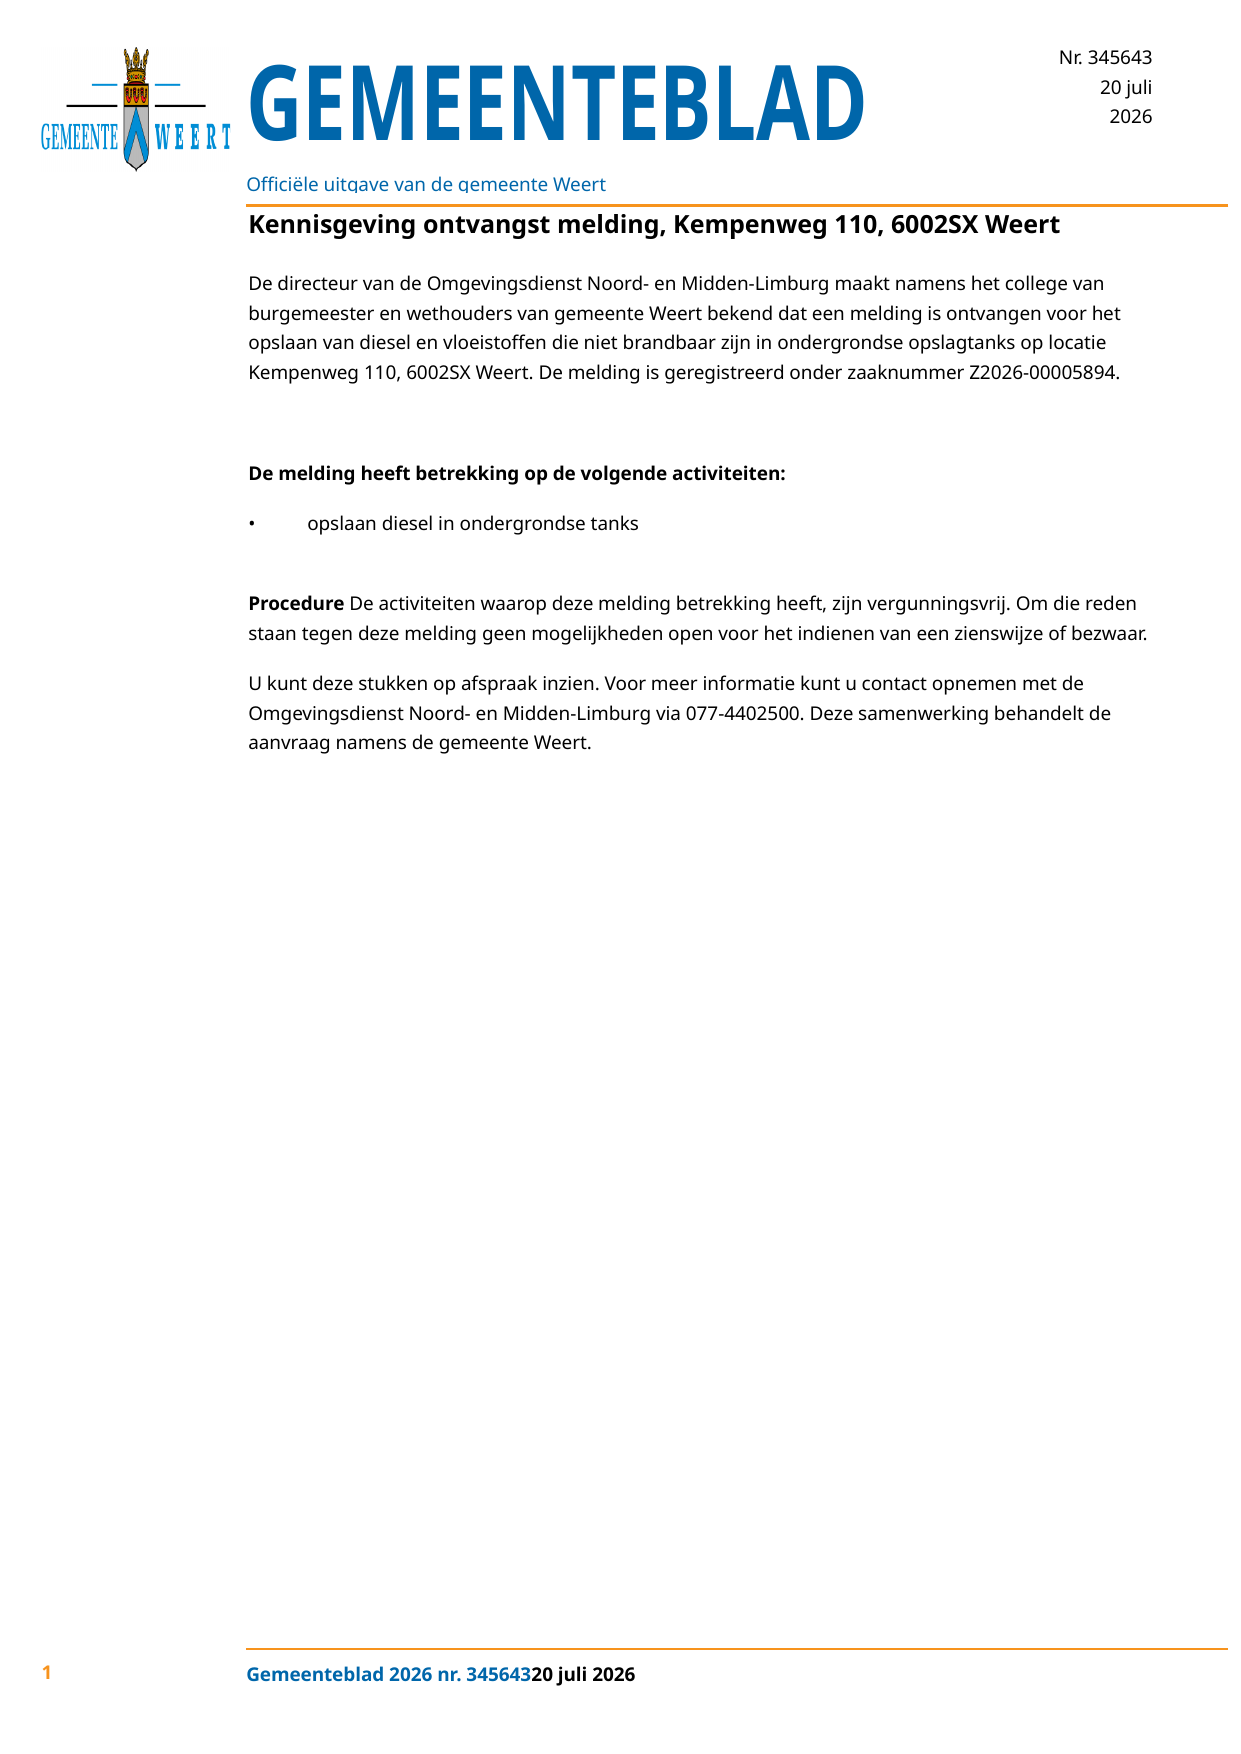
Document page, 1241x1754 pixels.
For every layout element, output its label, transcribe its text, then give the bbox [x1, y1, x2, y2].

picture [41, 47, 231, 172]
text Procedure De activiteiten waarop deze melding betrekking heeft, zijn vergunningsvrij. Om die reden staan tegen deze melding geen mogelijkheden open voor het indienen van een zienswijze of bezwaar. [248, 590, 1152, 646]
text De directeur van de Omgevingsdienst Noord- en Midden-Limburg maakt namens het college van burgemeester en wethouders van gemeente Weert bekend dat een melding is ontvangen voor het opslaan van diesel en vloeistoffen die niet brandbaar zijn in ondergrondse opslagtanks op locatie Kempenweg 110, 6002SX Weert. De melding is geregistreerd onder zaaknummer Z2026-00005894. [248, 270, 1152, 385]
text U kunt deze stukken op afspraak inzien. Voor meer informatie kunt u contact opnemen met de Omgevingsdienst Noord- en Midden-Limburg via 077-4402500. Deze samenwerking behandelt de aanvraag namens de gemeente Weert. [248, 670, 1152, 755]
list opslaan diesel in ondergrondse tanks [248, 510, 1152, 536]
text Kennisgeving ontvangst melding, Kempenweg 110, 6002SX Weert [248, 207, 1152, 241]
text De melding heeft betrekking op de volgende activiteiten: [248, 460, 1152, 486]
